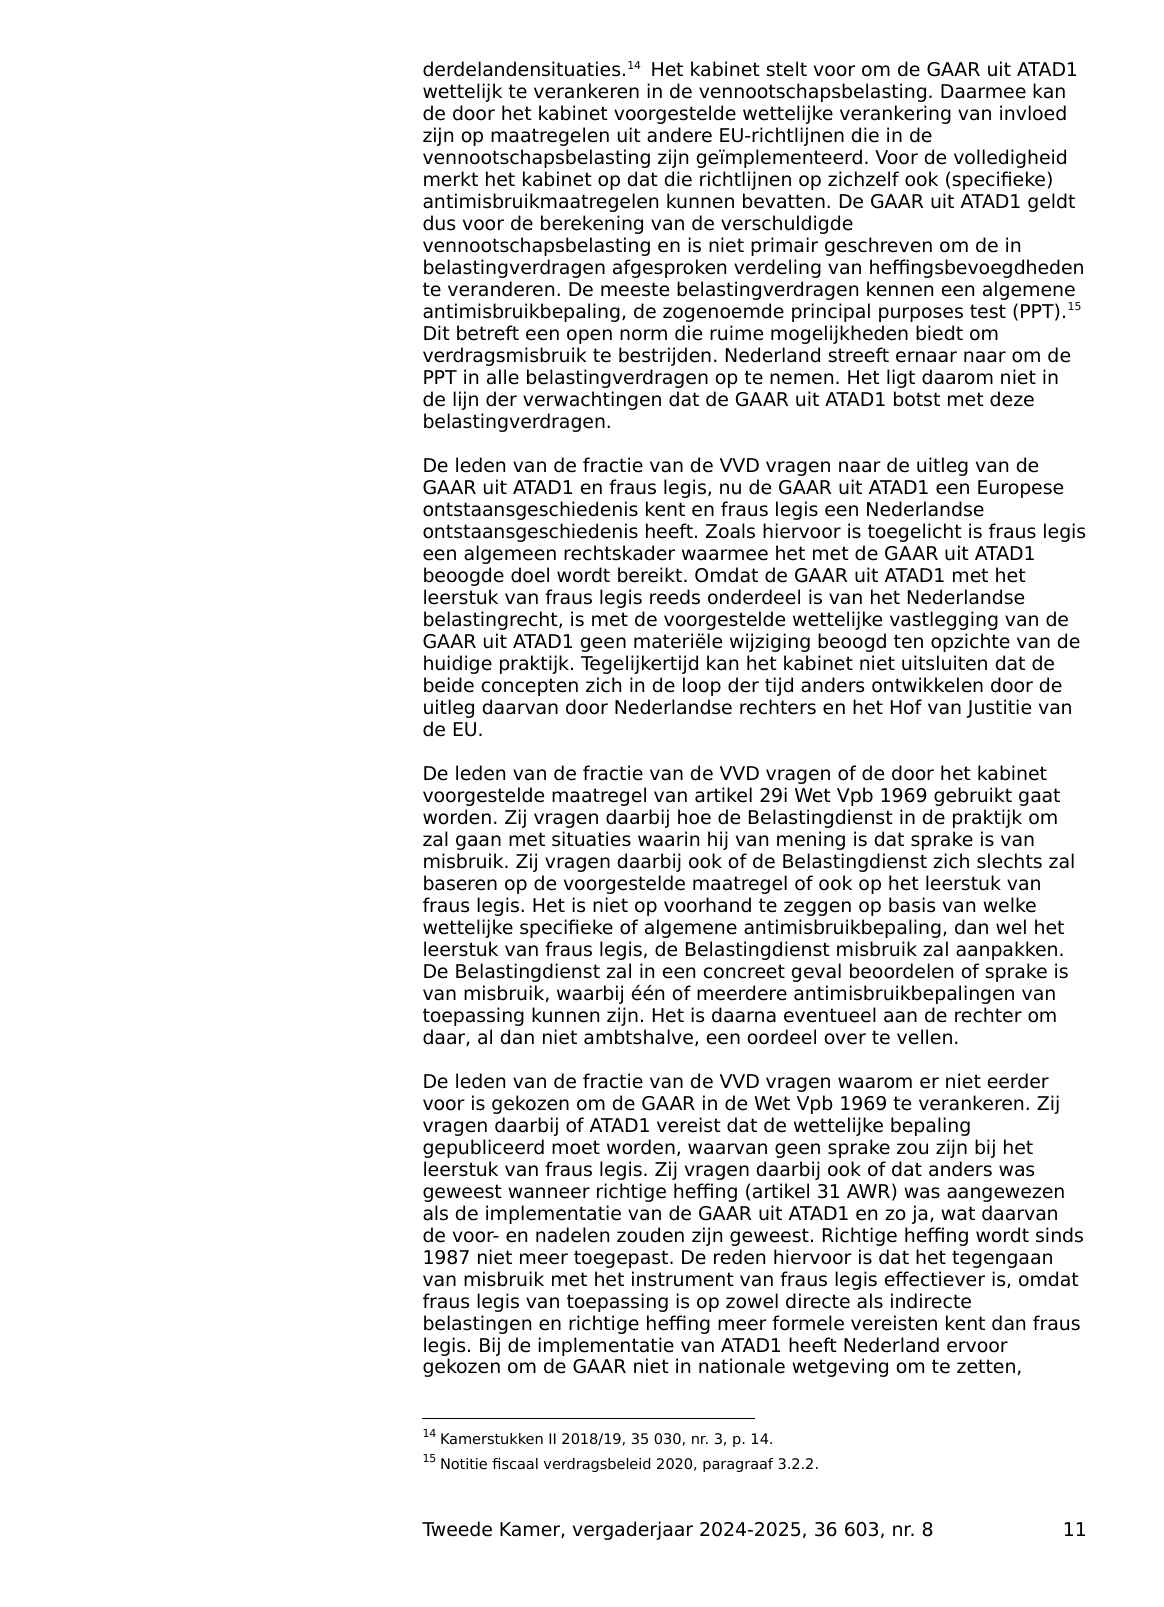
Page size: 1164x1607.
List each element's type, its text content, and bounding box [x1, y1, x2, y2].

text De leden van de fractie van de VVD vragen of de door het kabinet voorgestelde maatregel van artikel 29i Wet Vpb 1969 gebruikt gaat worden. Zij vragen daarbij hoe de Belastingdienst in de praktijk om zal gaan met situaties waarin hij van mening is dat sprake is van misbruik. Zij vragen daarbij ook of de Belastingdienst zich slechts zal baseren op de voorgestelde maatregel of ook op het leerstuk van fraus legis. Het is niet op voorhand te zeggen op basis van welke wettelijke specifieke of algemene antimisbruikbepaling, dan wel het leerstuk van fraus legis, de Belastingdienst misbruik zal aanpakken. De Belastingdienst zal in een concreet geval beoordelen of sprake is van misbruik, waarbij één of meerdere antimisbruikbepalingen van toepassing kunnen zijn. Het is daarna eventueel aan de rechter om daar, al dan niet ambtshalve, een oordeel over te vellen. [422, 763, 1087, 1048]
text Kamerstukken II 2018/19, 35 030, nr. 3, p. 14. [422, 1427, 1087, 1449]
text De leden van de fractie van de VVD vragen naar de uitleg van de GAAR uit ATAD1 en fraus legis, nu de GAAR uit ATAD1 een Europese ontstaansgeschiedenis kent en fraus legis een Nederlandse ontstaansgeschiedenis heeft. Zoals hiervoor is toegelicht is fraus legis een algemeen rechtskader waarmee het met de GAAR uit ATAD1 beoogde doel wordt bereikt. Omdat de GAAR uit ATAD1 met het leerstuk van fraus legis reeds onderdeel is van het Nederlandse belastingrecht, is met de voorgestelde wettelijke vastlegging van de GAAR uit ATAD1 geen materiële wijziging beoogd ten opzichte van de huidige praktijk. Tegelijkertijd kan het kabinet niet uitsluiten dat de beide concepten zich in de loop der tijd anders ontwikkelen door de uitleg daarvan door Nederlandse rechters en het Hof van Justitie van de EU. [422, 455, 1087, 741]
text derdelandensituaties. Het kabinet stelt voor om de GAAR uit ATAD1 wettelijk te verankeren in de vennootschapsbelasting. Daarmee kan de door het kabinet voorgestelde wettelijke verankering van invloed zijn op maatregelen uit andere EU-richtlijnen die in de vennootschapsbelasting zijn geïmplementeerd. Voor de volledigheid merkt het kabinet op dat die richtlijnen op zichzelf ook (specifieke) antimisbruikmaatregelen kunnen bevatten. De GAAR uit ATAD1 geldt dus voor de berekening van de verschuldigde vennootschapsbelasting en is niet primair geschreven om de in belastingverdragen afgesproken verdeling van heffingsbevoegdheden te veranderen. De meeste belastingverdragen kennen een algemene antimisbruikbepaling, de zogenoemde principal purposes test (PPT). Dit betreft een open norm die ruime mogelijkheden biedt om verdragsmisbruik te bestrijden. Nederland streeft ernaar naar om de PPT in alle belastingverdragen op te nemen. Het ligt daarom niet in de lijn der verwachtingen dat de GAAR uit ATAD1 botst met deze belastingverdragen. [422, 59, 1087, 433]
text Notitie fiscaal verdragsbeleid 2020, paragraaf 3.2.2. [422, 1452, 1087, 1474]
text De leden van de fractie van de VVD vragen waarom er niet eerder voor is gekozen om de GAAR in de Wet Vpb 1969 te verankeren. Zij vragen daarbij of ATAD1 vereist dat de wettelijke bepaling gepubliceerd moet worden, waarvan geen sprake zou zijn bij het leerstuk van fraus legis. Zij vragen daarbij ook of dat anders was geweest wanneer richtige heffing (artikel 31 AWR) was aangewezen als de implementatie van de GAAR uit ATAD1 en zo ja, wat daarvan de voor- en nadelen zouden zijn geweest. Richtige heffing wordt sinds 1987 niet meer toegepast. De reden hiervoor is dat het tegengaan van misbruik met het instrument van fraus legis effectiever is, omdat fraus legis van toepassing is op zowel directe als indirecte belastingen en richtige heffing meer formele vereisten kent dan fraus legis. Bij de implementatie van ATAD1 heeft Nederland ervoor gekozen om de GAAR niet in nationale wetgeving om te zetten, [422, 1071, 1087, 1378]
